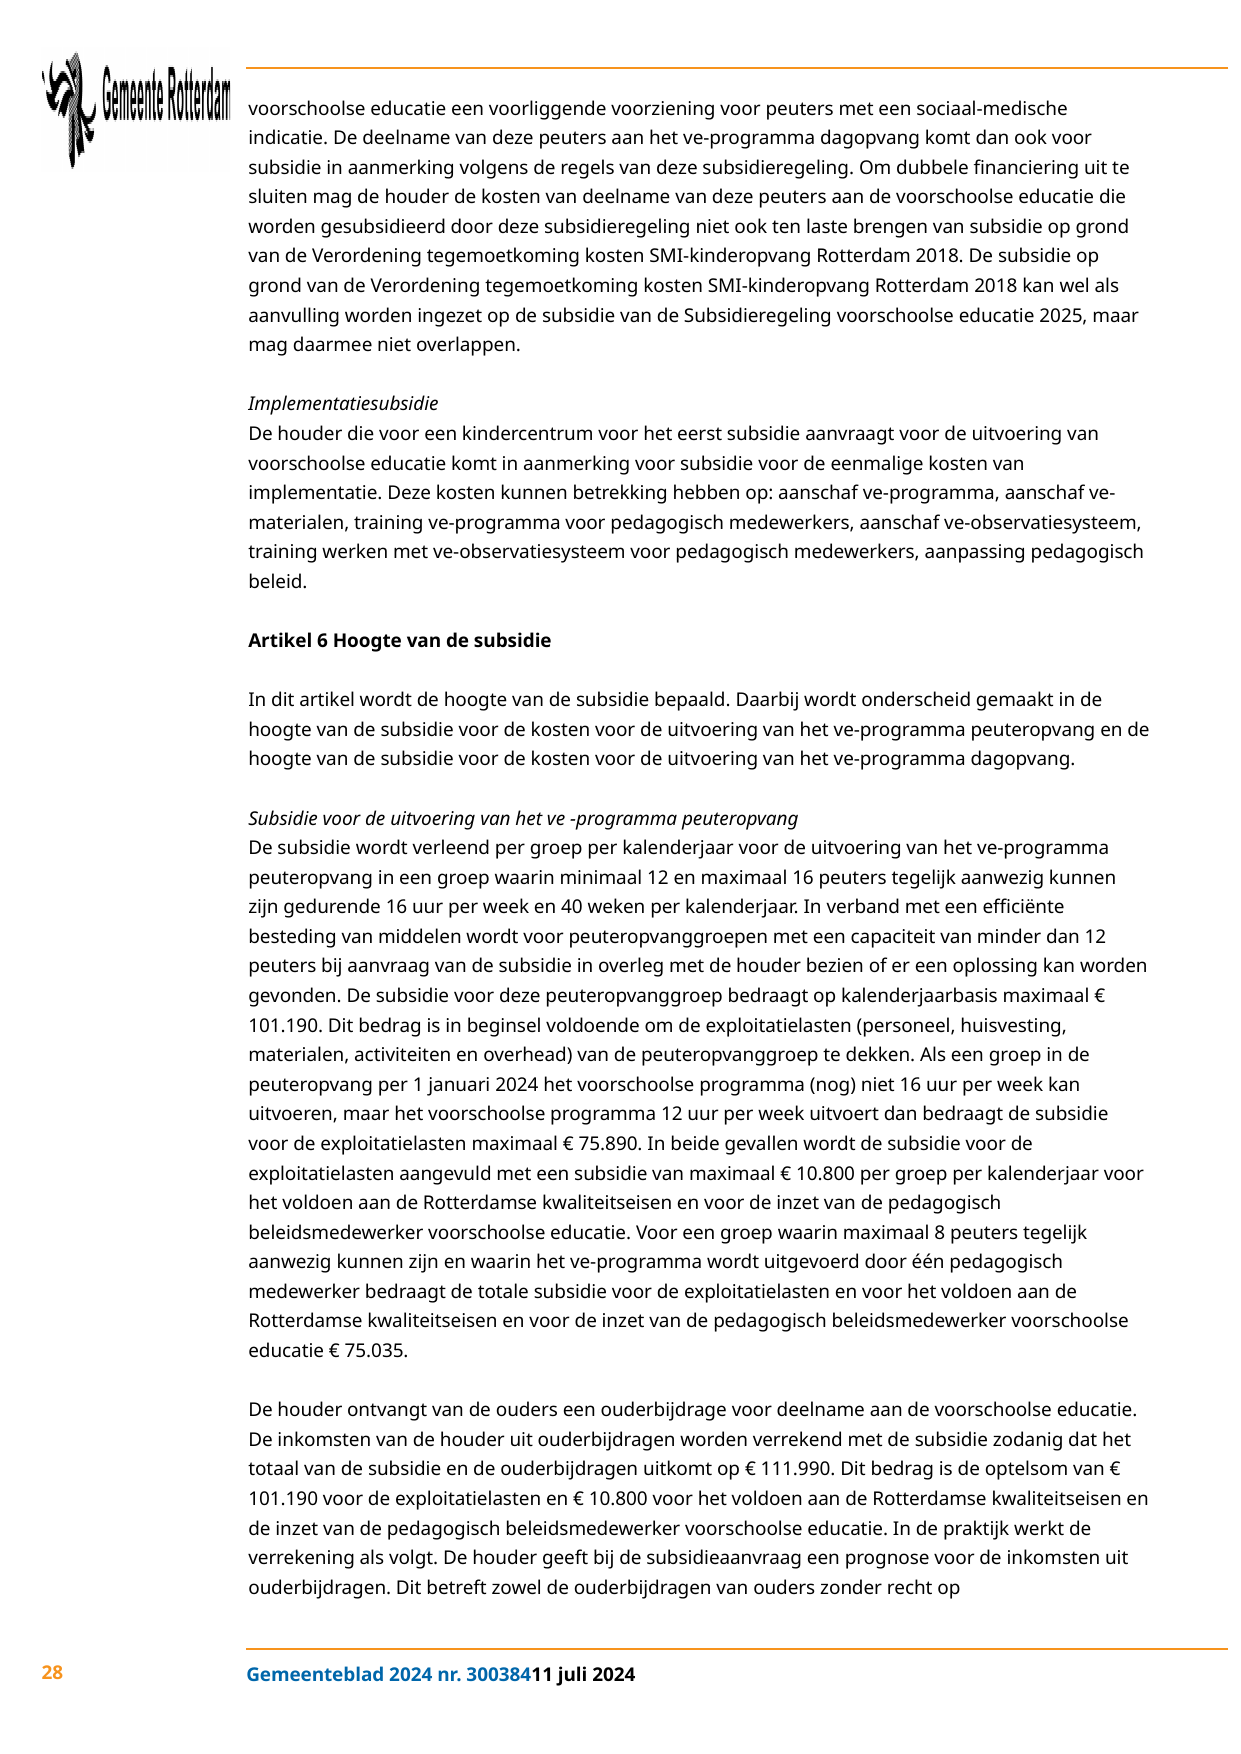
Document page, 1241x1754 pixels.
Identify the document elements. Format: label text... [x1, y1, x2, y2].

picture [41, 47, 231, 172]
text Implementatiesubsidie [248, 391, 1152, 416]
text Artikel 6 Hoogte van de subsidie [248, 627, 1152, 653]
text De houder ontvangt van de ouders een ouderbijdrage voor deelname aan de voorschoolse educatie. De inkomsten van de houder uit ouderbijdragen worden verrekend met de subsidie zodanig dat het totaal van de subsidie en de ouderbijdragen uitkomt op € 111.990. Dit bedrag is de optelsom van € 101.190 voor de exploitatielasten en € 10.800 voor het voldoen aan de Rotterdamse kwaliteitseisen en de inzet van de pedagogisch beleidsmedewerker voorschoolse educatie. In de praktijk werkt de verrekening als volgt. De houder geeft bij de subsidieaanvraag een prognose voor de inkomsten uit ouderbijdragen. Dit betreft zowel de ouderbijdragen van ouders zonder recht op [248, 1396, 1152, 1600]
text voorschoolse educatie een voorliggende voorziening voor peuters met een sociaal-medische indicatie. De deelname van deze peuters aan het ve-programma dagopvang komt dan ook voor subsidie in aanmerking volgens de regels van deze subsidieregeling. Om dubbele financiering uit te sluiten mag de houder de kosten van deelname van deze peuters aan de voorschoolse educatie die worden gesubsidieerd door deze subsidieregeling niet ook ten laste brengen van subsidie op grond van de Verordening tegemoetkoming kosten SMI-kinderopvang Rotterdam 2018. De subsidie op grond van de Verordening tegemoetkoming kosten SMI-kinderopvang Rotterdam 2018 kan wel als aanvulling worden ingezet op de subsidie van de Subsidieregeling voorschoolse educatie 2025, maar mag daarmee niet overlappen. [248, 95, 1152, 357]
text De houder die voor een kindercentrum voor het eerst subsidie aanvraagt voor de uitvoering van voorschoolse educatie komt in aanmerking voor subsidie voor de eenmalige kosten van implementatie. Deze kosten kunnen betrekking hebben op: aanschaf ve-programma, aanschaf ve-materialen, training ve-programma voor pedagogisch medewerkers, aanschaf ve-observatiesysteem, training werken met ve-observatiesysteem voor pedagogisch medewerkers, aanpassing pedagogisch beleid. [248, 420, 1152, 594]
text In dit artikel wordt de hoogte van de subsidie bepaald. Daarbij wordt onderscheid gemaakt in de hoogte van de subsidie voor de kosten voor de uitvoering van het ve-programma peuteropvang en de hoogte van de subsidie voor de kosten voor de uitvoering van het ve-programma dagopvang. [248, 686, 1152, 771]
text De subsidie wordt verleend per groep per kalenderjaar voor de uitvoering van het ve-programma peuteropvang in een groep waarin minimaal 12 en maximaal 16 peuters tegelijk aanwezig kunnen zijn gedurende 16 uur per week en 40 weken per kalenderjaar. In verband met een efficiënte besteding van middelen wordt voor peuteropvanggroepen met een capaciteit van minder dan 12 peuters bij aanvraag van de subsidie in overleg met de houder bezien of er een oplossing kan worden gevonden. De subsidie voor deze peuteropvanggroep bedraagt op kalenderjaarbasis maximaal € 101.190. Dit bedrag is in beginsel voldoende om de exploitatielasten (personeel, huisvesting, materialen, activiteiten en overhead) van de peuteropvanggroep te dekken. Als een groep in de peuteropvang per 1 januari 2024 het voorschoolse programma (nog) niet 16 uur per week kan uitvoeren, maar het voorschoolse programma 12 uur per week uitvoert dan bedraagt de subsidie voor de exploitatielasten maximaal € 75.890. In beide gevallen wordt de subsidie voor de exploitatielasten aangevuld met een subsidie van maximaal € 10.800 per groep per kalenderjaar voor het voldoen aan de Rotterdamse kwaliteitseisen en voor de inzet van de pedagogisch beleidsmedewerker voorschoolse educatie. Voor een groep waarin maximaal 8 peuters tegelijk aanwezig kunnen zijn en waarin het ve-programma wordt uitgevoerd door één pedagogisch medewerker bedraagt de totale subsidie voor de exploitatielasten en voor het voldoen aan de Rotterdamse kwaliteitseisen en voor de inzet van de pedagogisch beleidsmedewerker voorschoolse educatie € 75.035. [248, 834, 1152, 1363]
text Subsidie voor de uitvoering van het ve -programma peuteropvang [248, 805, 1152, 831]
